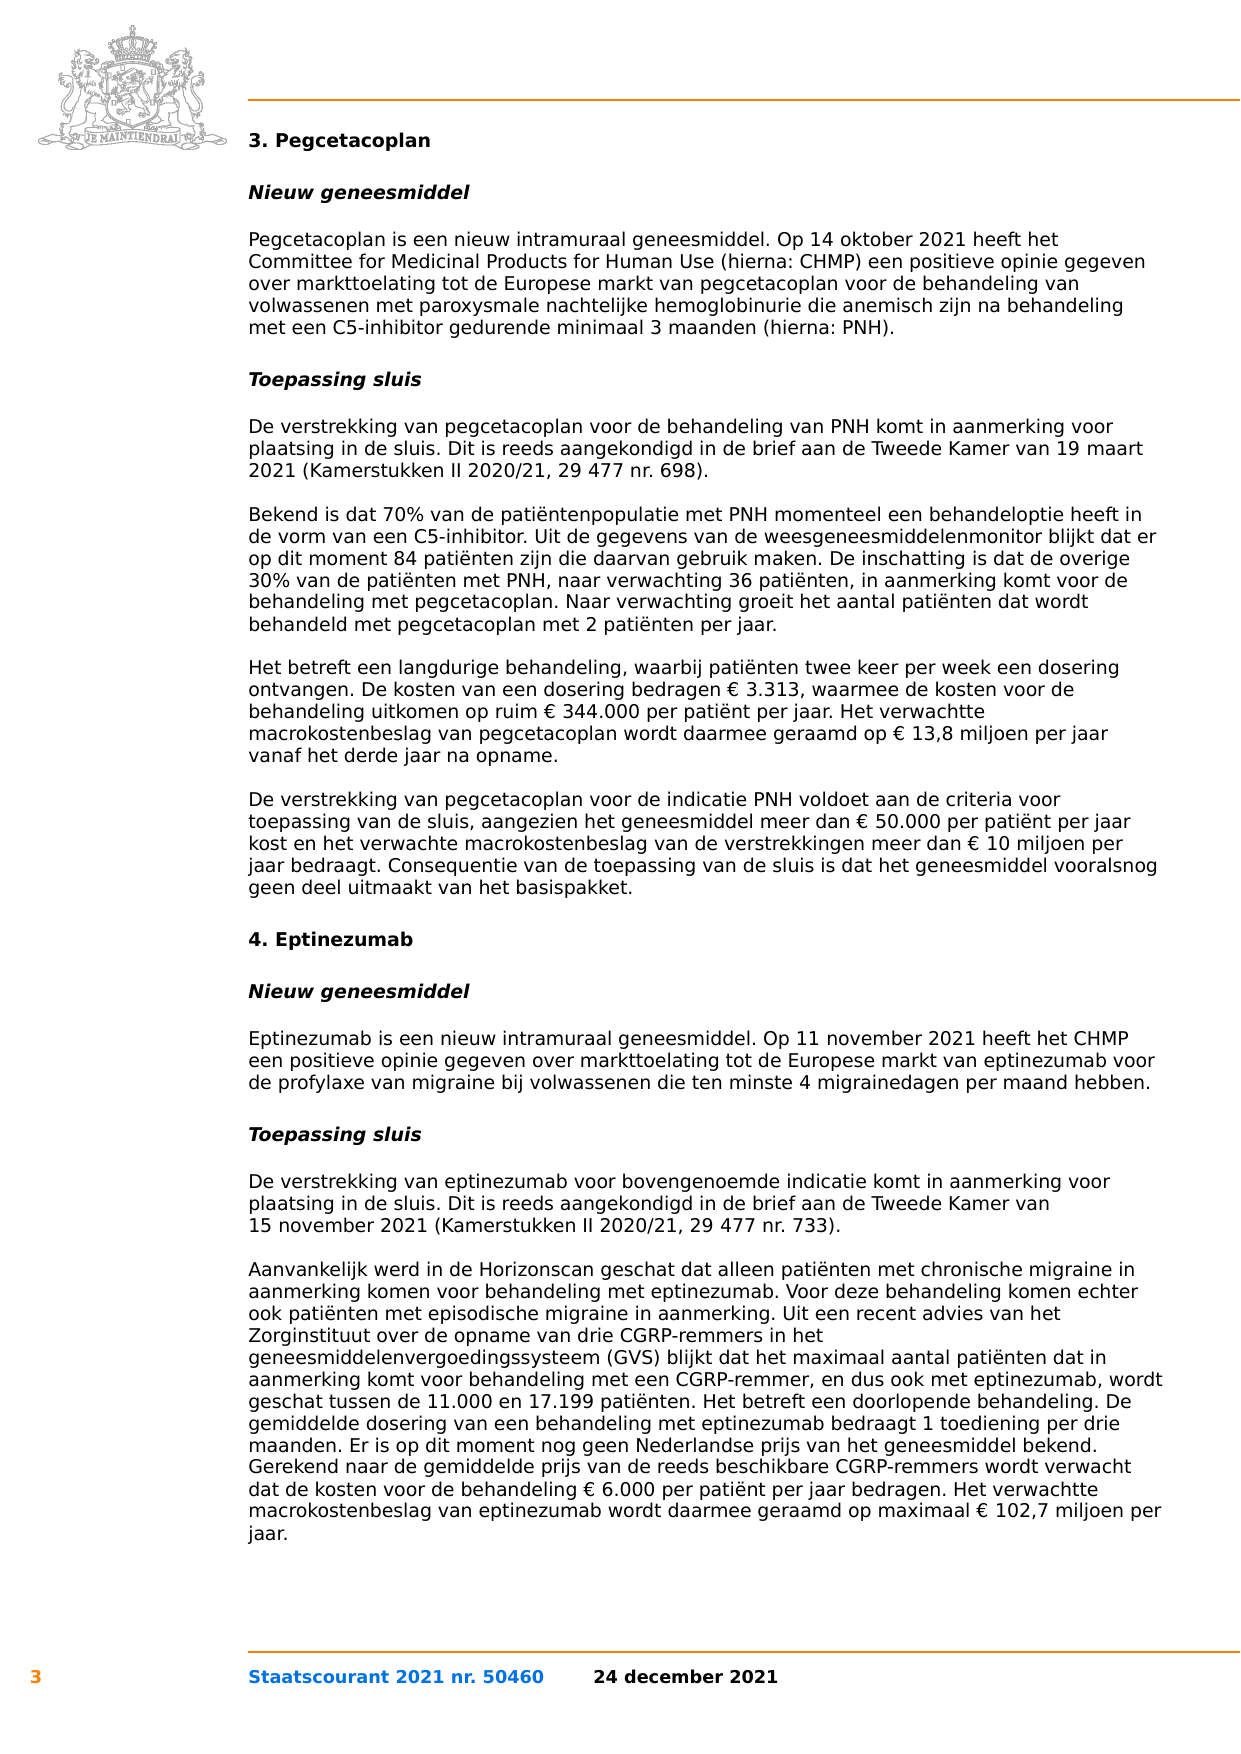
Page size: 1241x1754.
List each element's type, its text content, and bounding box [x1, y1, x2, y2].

picture [38, 25, 227, 150]
subtitle Toepassing sluis [248, 1124, 1163, 1146]
subtitle 3. Pegcetacoplan [248, 130, 1163, 152]
subtitle Nieuw geneesmiddel [248, 981, 1163, 1003]
subtitle Toepassing sluis [248, 369, 1163, 391]
text Pegcetacoplan is een nieuw intramuraal geneesmiddel. Op 14 oktober 2021 heeft het Committee for Medicinal Products for Human Use (hierna: CHMP) een positieve opinie gegeven over markttoelating tot de Europese markt van pegcetacoplan voor de behandeling van volwassenen met paroxysmale nachtelijke hemoglobinurie die anemisch zijn na behandeling met een C5-inhibitor gedurende minimaal 3 maanden (hierna: PNH). [248, 229, 1163, 339]
text Aanvankelijk werd in de Horizonscan geschat dat alleen patiënten met chronische migraine in aanmerking komen voor behandeling met eptinezumab. Voor deze behandeling komen echter ook patiënten met episodische migraine in aanmerking. Uit een recent advies van het Zorginstituut over de opname van drie CGRP-remmers in het geneesmiddelenvergoedingssysteem (GVS) blijkt dat het maximaal aantal patiënten dat in aanmerking komt voor behandeling met een CGRP-remmer, en dus ook met eptinezumab, wordt geschat tussen de 11.000 en 17.199 patiënten. Het betreft een doorlopende behandeling. De gemiddelde dosering van een behandeling met eptinezumab bedraagt 1 toediening per drie maanden. Er is op dit moment nog geen Nederlandse prijs van het geneesmiddel bekend. Gerekend naar de gemiddelde prijs van de reeds beschikbare CGRP-remmers wordt verwacht dat de kosten voor de behandeling € 6.000 per patiënt per jaar bedragen. Het verwachtte macrokostenbeslag van eptinezumab wordt daarmee geraamd op maximaal € 102,7 miljoen per jaar. [248, 1259, 1163, 1544]
text Bekend is dat 70% van de patiëntenpopulatie met PNH momenteel een behandeloptie heeft in de vorm van een C5-inhibitor. Uit de gegevens van de weesgeneesmiddelenmonitor blijkt dat er op dit moment 84 patiënten zijn die daarvan gebruik maken. De inschatting is dat de overige 30% van de patiënten met PNH, naar verwachting 36 patiënten, in aanmerking komt voor de behandeling met pegcetacoplan. Naar verwachting groeit het aantal patiënten dat wordt behandeld met pegcetacoplan met 2 patiënten per jaar. [248, 503, 1163, 635]
text De verstrekking van pegcetacoplan voor de indicatie PNH voldoet aan de criteria voor toepassing van de sluis, aangezien het geneesmiddel meer dan € 50.000 per patiënt per jaar kost en het verwachte macrokostenbeslag van de verstrekkingen meer dan € 10 miljoen per jaar bedraagt. Consequentie van de toepassing van de sluis is dat het geneesmiddel vooralsnog geen deel uitmaakt van het basispakket. [248, 789, 1163, 899]
text Het betreft een langdurige behandeling, waarbij patiënten twee keer per week een dosering ontvangen. De kosten van een dosering bedragen € 3.313, waarmee de kosten voor de behandeling uitkomen op ruim € 344.000 per patiënt per jaar. Het verwachtte macrokostenbeslag van pegcetacoplan wordt daarmee geraamd op € 13,8 miljoen per jaar vanaf het derde jaar na opname. [248, 657, 1163, 767]
subtitle 4. Eptinezumab [248, 929, 1163, 951]
text De verstrekking van pegcetacoplan voor de behandeling van PNH komt in aanmerking voor plaatsing in de sluis. Dit is reeds aangekondigd in de brief aan de Tweede Kamer van 19 maart 2021 (Kamerstukken II 2020/21, 29 477 nr. 698). [248, 416, 1163, 482]
text De verstrekking van eptinezumab voor bovengenoemde indicatie komt in aanmerking voor plaatsing in de sluis. Dit is reeds aangekondigd in de brief aan de Tweede Kamer van 15 november 2021 (Kamerstukken II 2020/21, 29 477 nr. 733). [248, 1171, 1163, 1237]
subtitle Nieuw geneesmiddel [248, 182, 1163, 204]
text Eptinezumab is een nieuw intramuraal geneesmiddel. Op 11 november 2021 heeft het CHMP een positieve opinie gegeven over markttoelating tot de Europese markt van eptinezumab voor de profylaxe van migraine bij volwassenen die ten minste 4 migrainedagen per maand hebben. [248, 1028, 1163, 1094]
